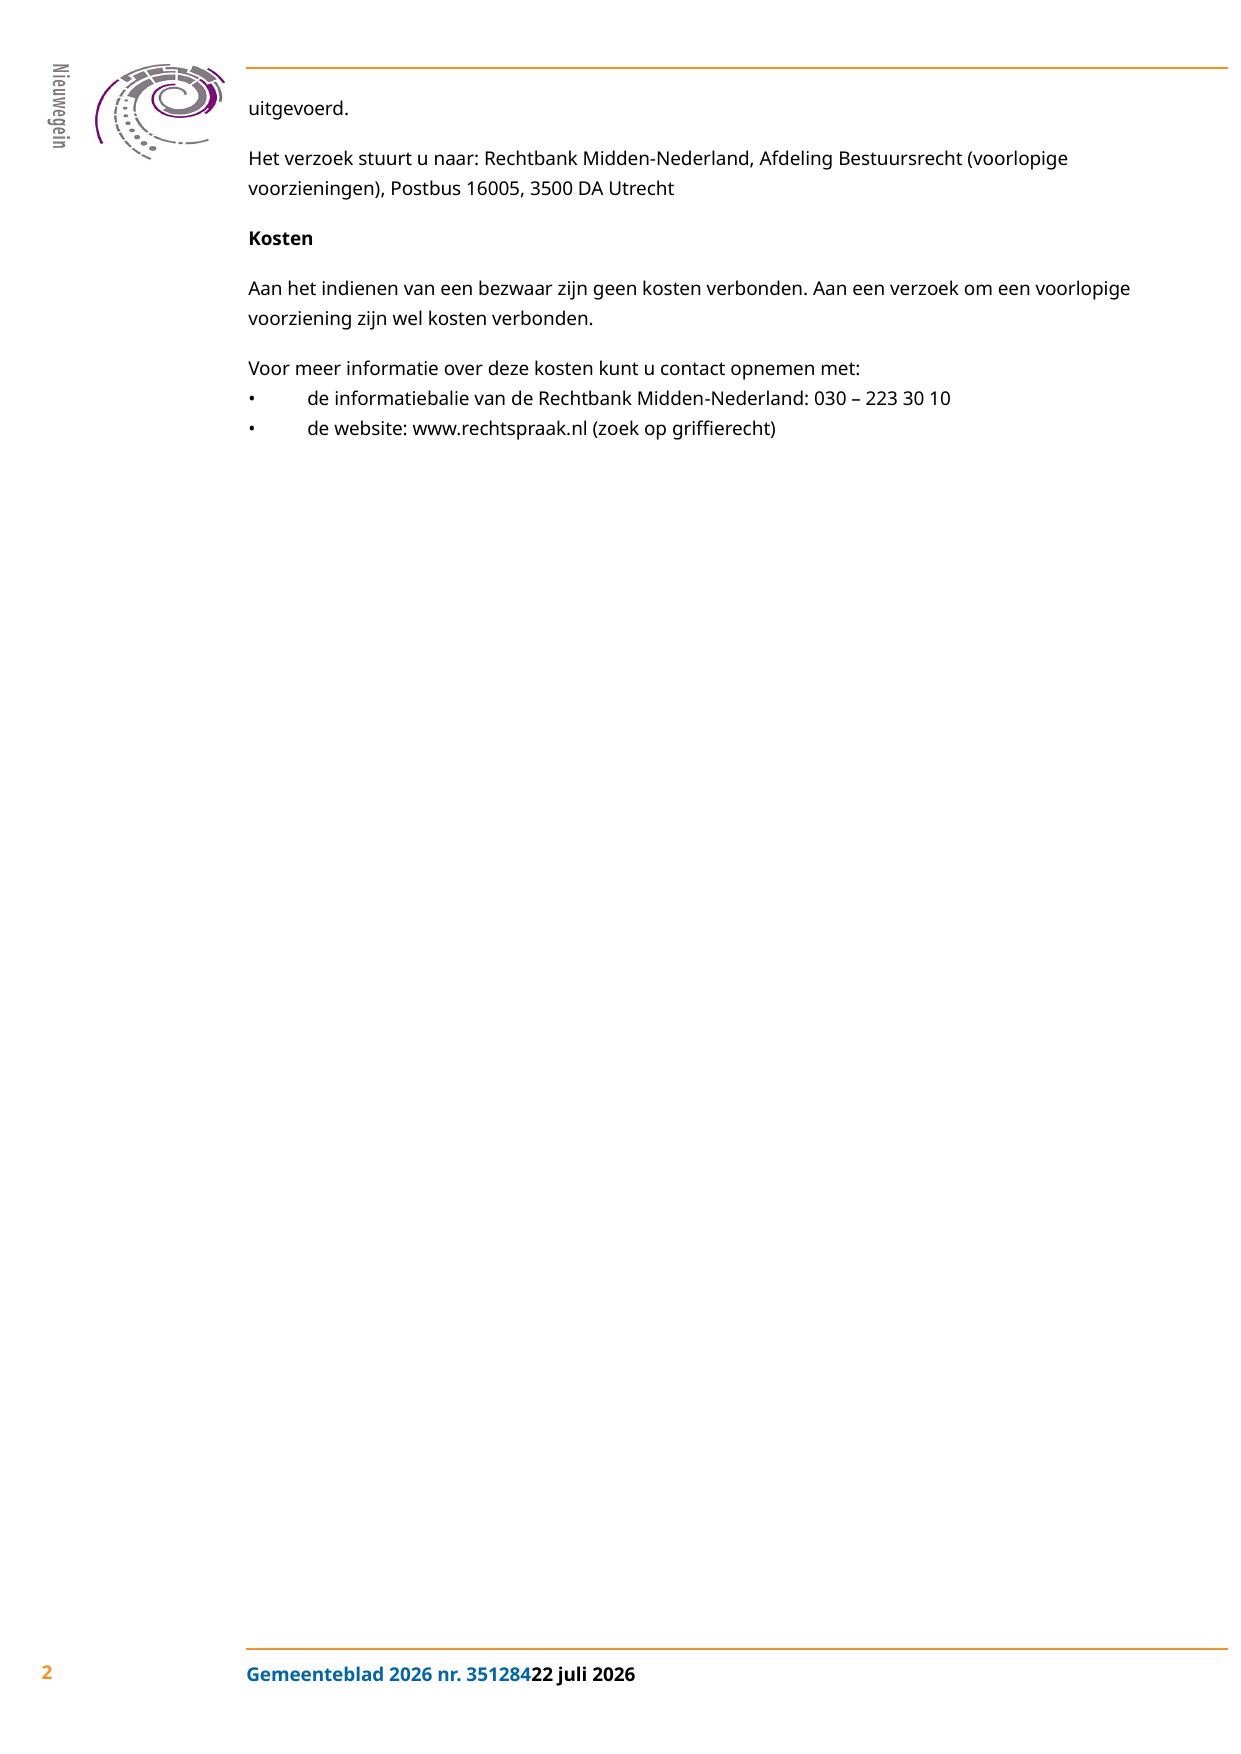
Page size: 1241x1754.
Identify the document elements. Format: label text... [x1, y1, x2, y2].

text Kosten [248, 225, 1152, 251]
text Het verzoek stuurt u naar: Rechtbank Midden-Nederland, Afdeling Bestuursrecht (voorlopige voorzieningen), Postbus 16005, 3500 DA Utrecht [248, 145, 1152, 201]
picture [41, 47, 231, 172]
text Aan het indienen van een bezwaar zijn geen kosten verbonden. Aan een verzoek om een voorlopige voorziening zijn wel kosten verbonden. [248, 276, 1152, 331]
list de informatiebalie van de Rechtbank Midden‑Nederland: 030 – 223 30 10 [248, 385, 1152, 411]
text Voor meer informatie over deze kosten kunt u contact opnemen met: [248, 356, 1152, 381]
list de website: www.rechtspraak.nl (zoek op griffierecht) [248, 415, 1152, 441]
text uitgevoerd. [248, 95, 1152, 121]
